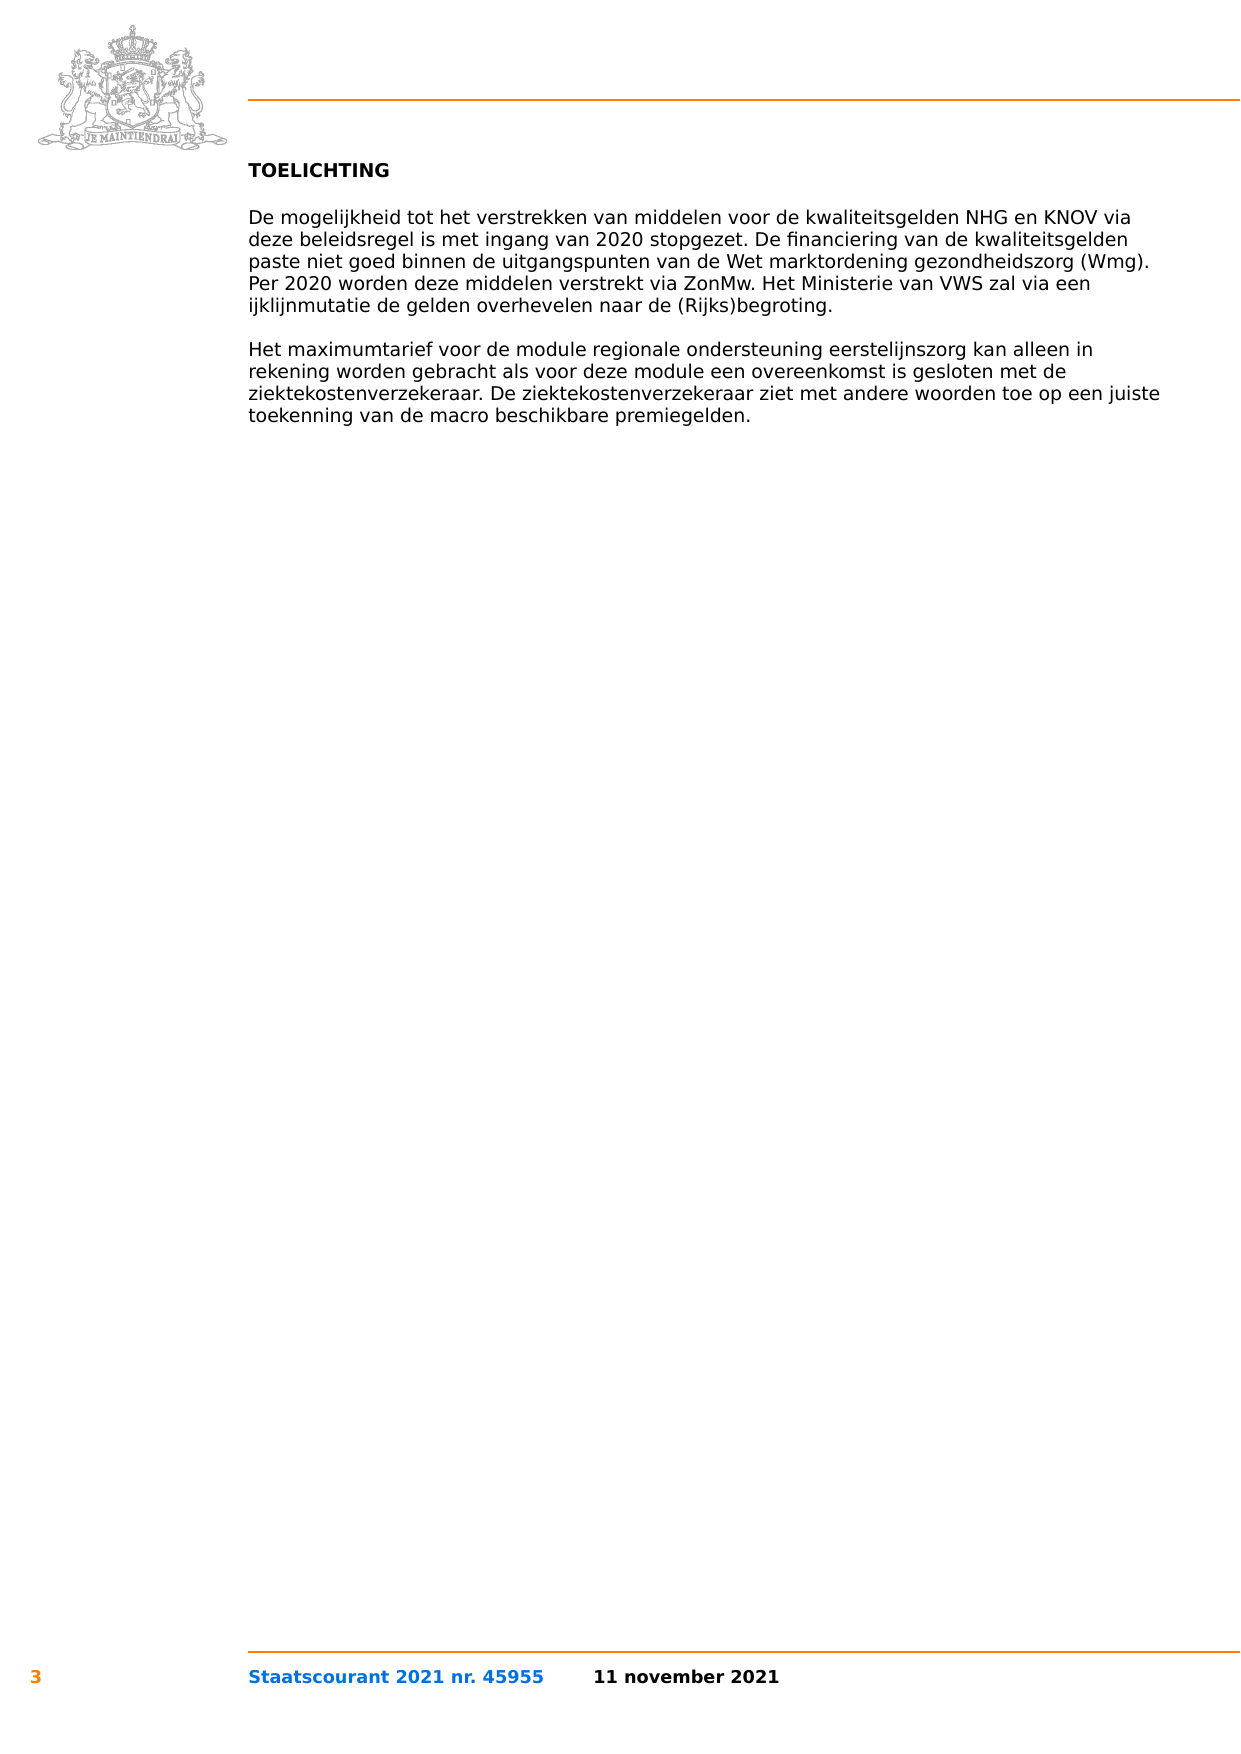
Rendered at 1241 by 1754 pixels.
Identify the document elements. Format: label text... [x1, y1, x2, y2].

picture [38, 25, 227, 150]
subtitle TOELICHTING [248, 160, 1163, 182]
text De mogelijkheid tot het verstrekken van middelen voor de kwaliteitsgelden NHG en KNOV via deze beleidsregel is met ingang van 2020 stopgezet. De financiering van de kwaliteitsgelden paste niet goed binnen de uitgangspunten van de Wet marktordening gezondheidszorg (Wmg). Per 2020 worden deze middelen verstrekt via ZonMw. Het Ministerie van VWS zal via een ijklijnmutatie de gelden overhevelen naar de (Rijks)begroting. [248, 207, 1163, 317]
text Het maximumtarief voor de module regionale ondersteuning eerstelijnszorg kan alleen in rekening worden gebracht als voor deze module een overeenkomst is gesloten met de ziektekostenverzekeraar. De ziektekostenverzekeraar ziet met andere woorden toe op een juiste toekenning van de macro beschikbare premiegelden. [248, 339, 1163, 427]
